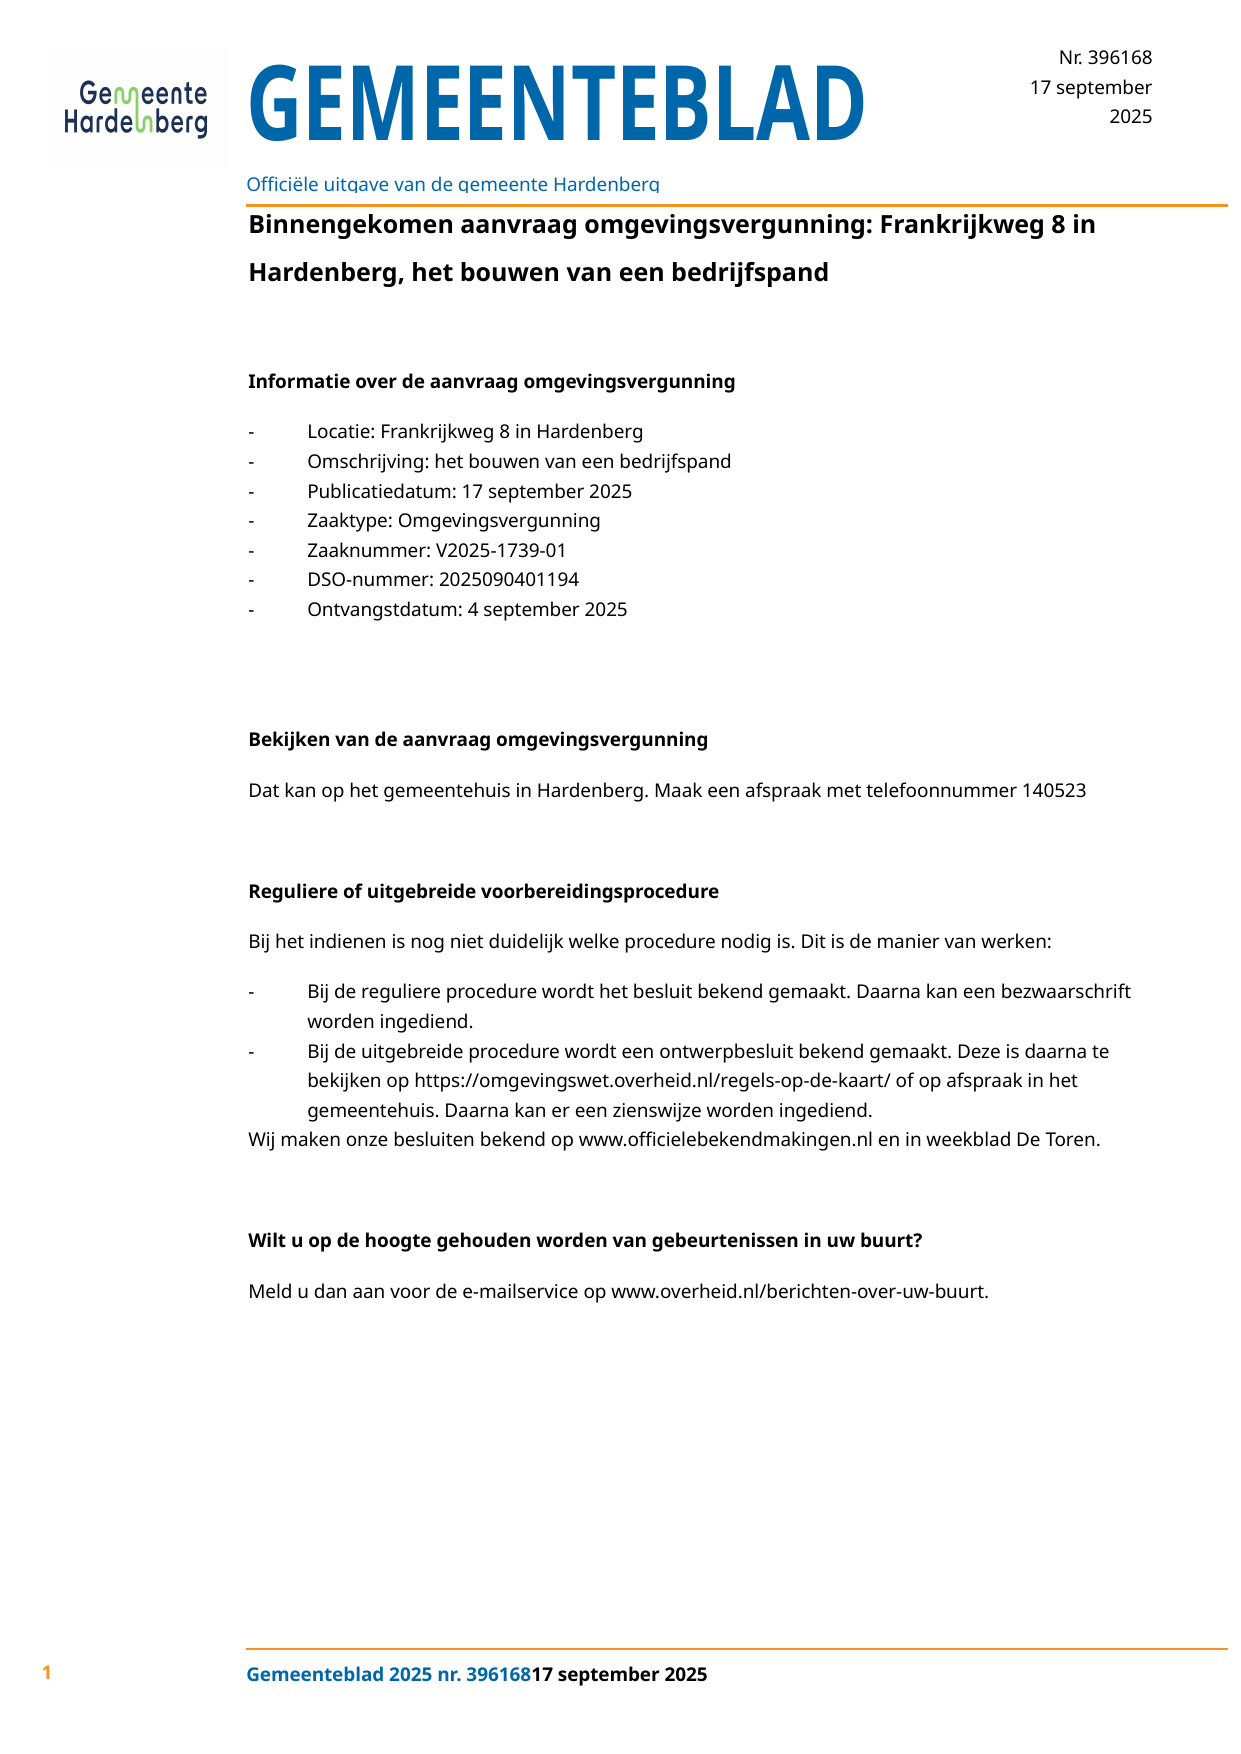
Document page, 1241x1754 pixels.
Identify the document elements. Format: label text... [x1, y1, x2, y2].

list Zaaktype: Omgevingsvergunning [248, 507, 1152, 533]
text Bij het indienen is nog niet duidelijk welke procedure nodig is. Dit is de manier van werken: [248, 928, 1152, 954]
list Bij de reguliere procedure wordt het besluit bekend gemaakt. Daarna kan een bezwaarschrift worden ingediend. [248, 979, 1152, 1034]
list DSO-nummer: 2025090401194 [248, 567, 1152, 592]
list Publicatiedatum: 17 september 2025 [248, 478, 1152, 504]
list Locatie: Frankrijkweg 8 in Hardenberg [248, 419, 1152, 444]
text Dat kan op het gemeentehuis in Hardenberg. Maak een afspraak met telefoonnummer 140523 [248, 777, 1152, 803]
list Ontvangstdatum: 4 september 2025 [248, 596, 1152, 622]
text Wilt u op de hoogte gehouden worden van gebeurtenissen in uw buurt? [248, 1227, 1152, 1253]
text Informatie over de aanvraag omgevingsvergunning [248, 368, 1152, 394]
text Meld u dan aan voor de e-mailservice op www.overheid.nl/berichten-over-uw-buurt. [248, 1278, 1152, 1304]
text Reguliere of uitgebreide voorbereidingsprocedure [248, 878, 1152, 904]
list Omschrijving: het bouwen van een bedrijfspand [248, 448, 1152, 474]
picture [41, 47, 231, 172]
list Bij de uitgebreide procedure wordt een ontwerpbesluit bekend gemaakt. Deze is daarna te bekijken op https://omgevingswet.overheid.nl/regels-op-de-kaart/ of op afspraak in het gemeentehuis. Daarna kan er een zienswijze worden ingediend. [248, 1038, 1152, 1123]
list Zaaknummer: V2025-1739-01 [248, 537, 1152, 563]
text Bekijken van de aanvraag omgevingsvergunning [248, 727, 1152, 752]
text Binnengekomen aanvraag omgevingsvergunning: Frankrijkweg 8 in Hardenberg, het bouwen van een bedrijfspand [248, 207, 1152, 288]
text Wij maken onze besluiten bekend op www.officielebekendmakingen.nl en in weekblad De Toren. [248, 1127, 1152, 1152]
